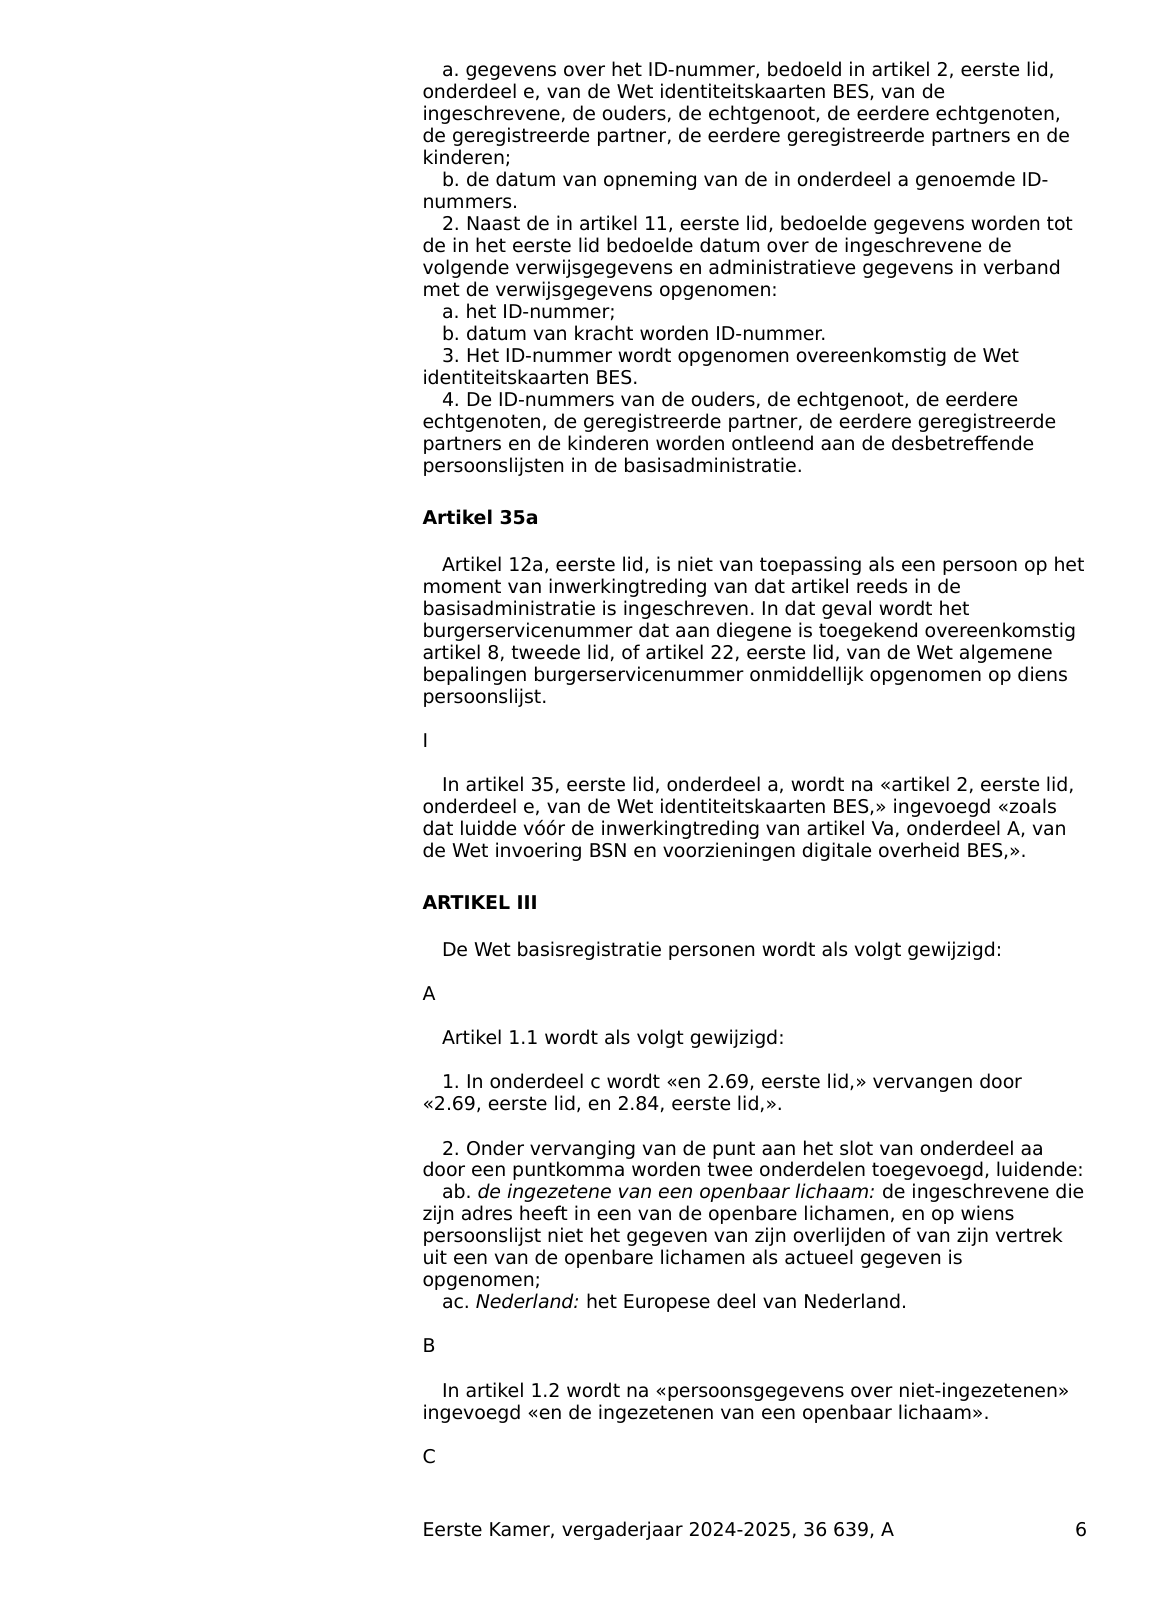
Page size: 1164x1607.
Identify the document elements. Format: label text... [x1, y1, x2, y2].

text C [422, 1446, 1087, 1468]
text Artikel 1.1 wordt als volgt gewijzigd: [422, 1027, 1087, 1049]
text Artikel 12a, eerste lid, is niet van toepassing als een persoon op het moment van inwerkingtreding van dat artikel reeds in de basisadministratie is ingeschreven. In dat geval wordt het burgerservicenummer dat aan diegene is toegekend overeenkomstig artikel 8, tweede lid, of artikel 22, eerste lid, van de Wet algemene bepalingen burgerservicenummer onmiddellijk opgenomen op diens persoonslijst. [422, 554, 1087, 707]
text De Wet basisregistratie personen wordt als volgt gewijzigd: [422, 939, 1087, 961]
subtitle Artikel 35a [422, 507, 1087, 529]
text 4. De ID-nummers van de ouders, de echtgenoot, de eerdere echtgenoten, de geregistreerde partner, de eerdere geregistreerde partners en de kinderen worden ontleend aan de desbetreffende persoonslijsten in de basisadministratie. [422, 389, 1087, 477]
text In artikel 35, eerste lid, onderdeel a, wordt na «artikel 2, eerste lid, onderdeel e, van de Wet identiteitskaarten BES,» ingevoegd «zoals dat luidde vóór de inwerkingtreding van artikel Va, onderdeel A, van de Wet invoering BSN en voorzieningen digitale overheid BES,». [422, 774, 1087, 862]
text 2. Onder vervanging van de punt aan het slot van onderdeel aa door een puntkomma worden twee onderdelen toegevoegd, luidende: [422, 1137, 1087, 1181]
text I [422, 730, 1087, 752]
text b. de datum van opneming van de in onderdeel a genoemde ID-nummers. [422, 169, 1087, 213]
text In artikel 1.2 wordt na «persoonsgegevens over niet-ingezetenen» ingevoegd «en de ingezetenen van een openbaar lichaam». [422, 1379, 1087, 1423]
subtitle ARTIKEL III [422, 892, 1087, 914]
text A [422, 983, 1087, 1005]
text a. het ID-nummer; [422, 301, 1087, 323]
text b. datum van kracht worden ID-nummer. [422, 323, 1087, 345]
text 1. In onderdeel c wordt «en 2.69, eerste lid,» vervangen door «2.69, eerste lid, en 2.84, eerste lid,». [422, 1071, 1087, 1115]
text 2. Naast de in artikel 11, eerste lid, bedoelde gegevens worden tot de in het eerste lid bedoelde datum over de ingeschrevene de volgende verwijsgegevens en administratieve gegevens in verband met de verwijsgegevens opgenomen: [422, 213, 1087, 301]
text ac. Nederland: het Europese deel van Nederland. [422, 1291, 1087, 1313]
text a. gegevens over het ID-nummer, bedoeld in artikel 2, eerste lid, onderdeel e, van de Wet identiteitskaarten BES, van de ingeschrevene, de ouders, de echtgenoot, de eerdere echtgenoten, de geregistreerde partner, de eerdere geregistreerde partners en de kinderen; [422, 59, 1087, 169]
text ab. de ingezetene van een openbaar lichaam: de ingeschrevene die zijn adres heeft in een van de openbare lichamen, en op wiens persoonslijst niet het gegeven van zijn overlijden of van zijn vertrek uit een van de openbare lichamen als actueel gegeven is opgenomen; [422, 1181, 1087, 1291]
text 3. Het ID-nummer wordt opgenomen overeenkomstig de Wet identiteitskaarten BES. [422, 345, 1087, 389]
text B [422, 1335, 1087, 1357]
